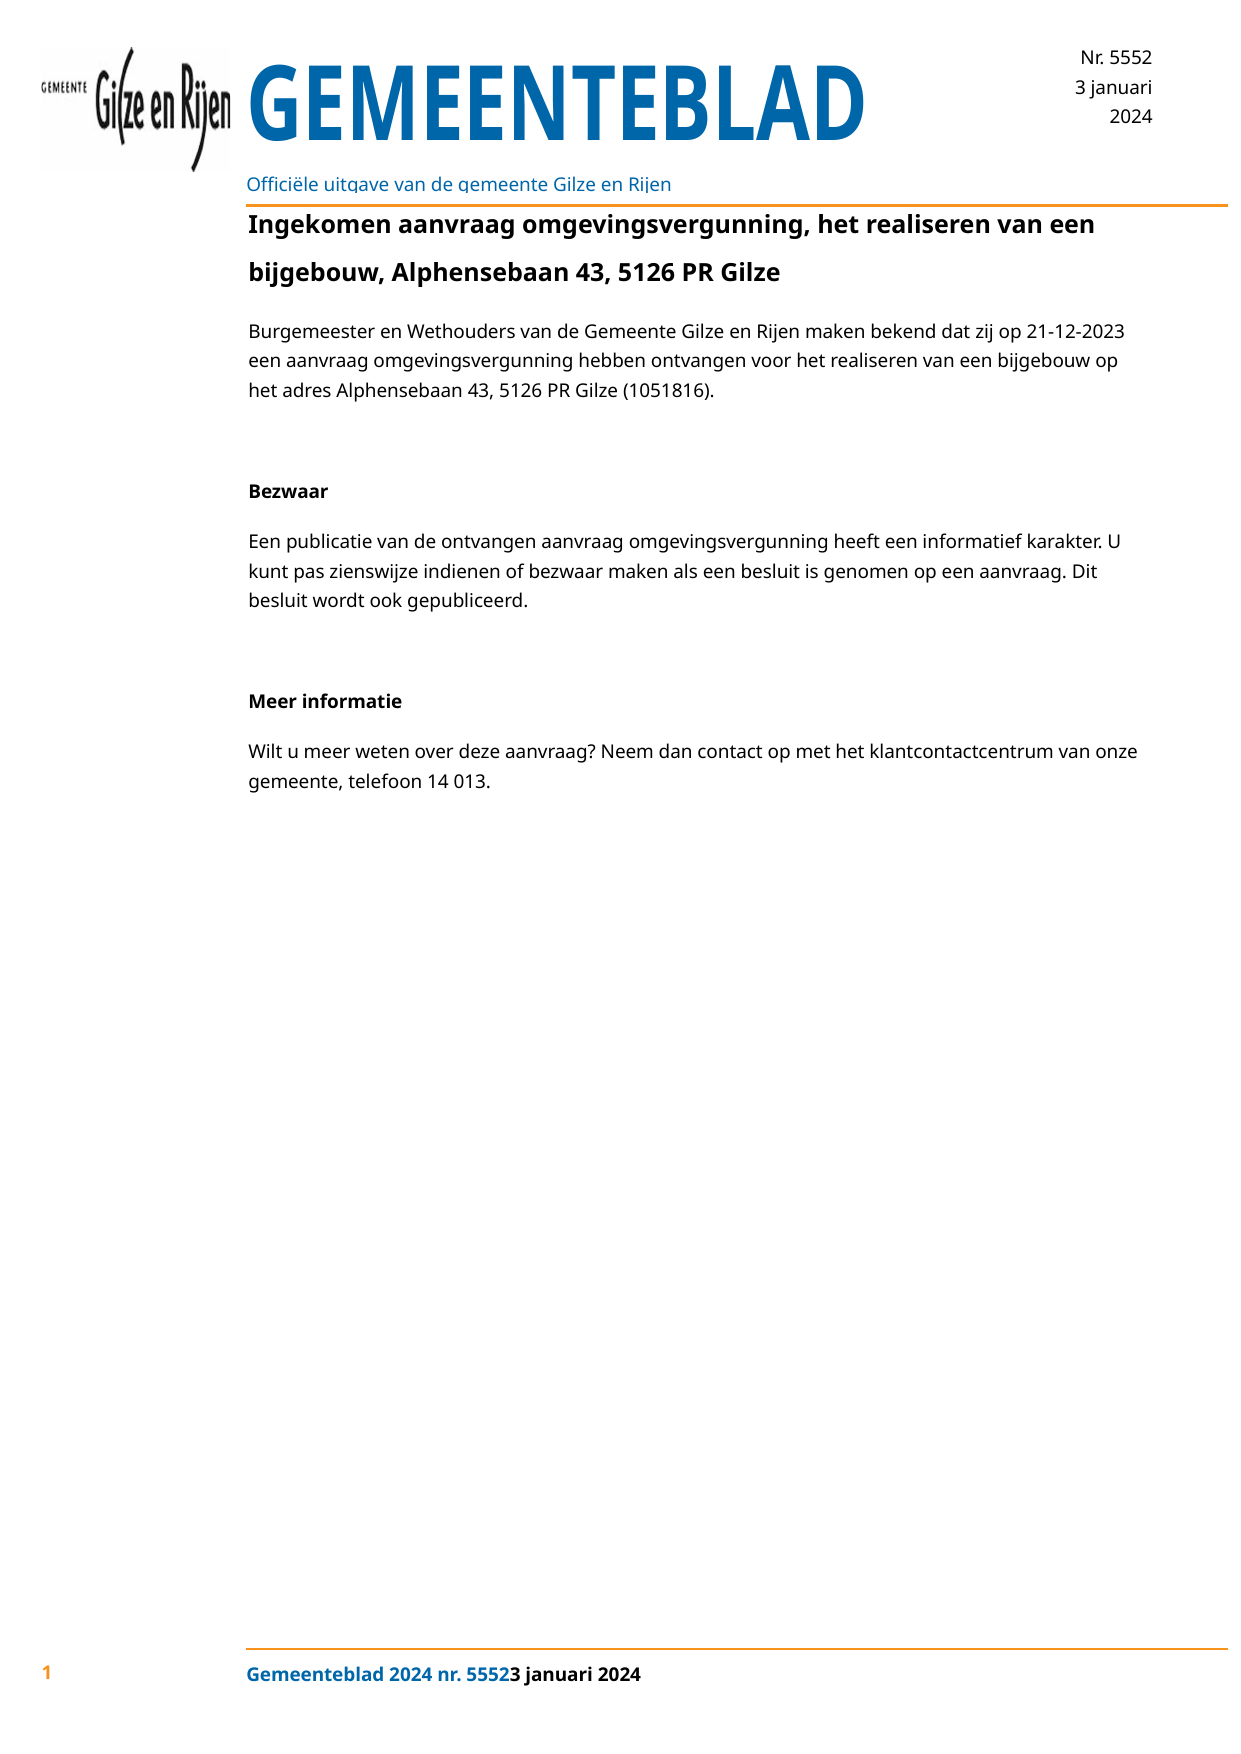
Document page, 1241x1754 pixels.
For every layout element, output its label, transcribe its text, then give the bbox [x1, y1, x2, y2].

text Burgemeester en Wethouders van de Gemeente Gilze en Rijen maken bekend dat zij op 21-12-2023 een aanvraag omgevingsvergunning hebben ontvangen voor het realiseren van een bijgebouw op het adres Alphensebaan 43, 5126 PR Gilze (1051816). [248, 318, 1152, 403]
text Meer informatie [248, 688, 1152, 714]
picture [41, 47, 231, 172]
text Een publicatie van de ontvangen aanvraag omgevingsvergunning heeft een informatief karakter. U kunt pas zienswijze indienen of bezwaar maken als een besluit is genomen op een aanvraag. Dit besluit wordt ook gepubliceerd. [248, 528, 1152, 613]
text Bezwaar [248, 478, 1152, 504]
text Ingekomen aanvraag omgevingsvergunning, het realiseren van een bijgebouw, Alphensebaan 43, 5126 PR Gilze [248, 207, 1152, 288]
text Wilt u meer weten over deze aanvraag? Neem dan contact op met het klantcontactcentrum van onze gemeente, telefoon 14 013. [248, 739, 1152, 794]
